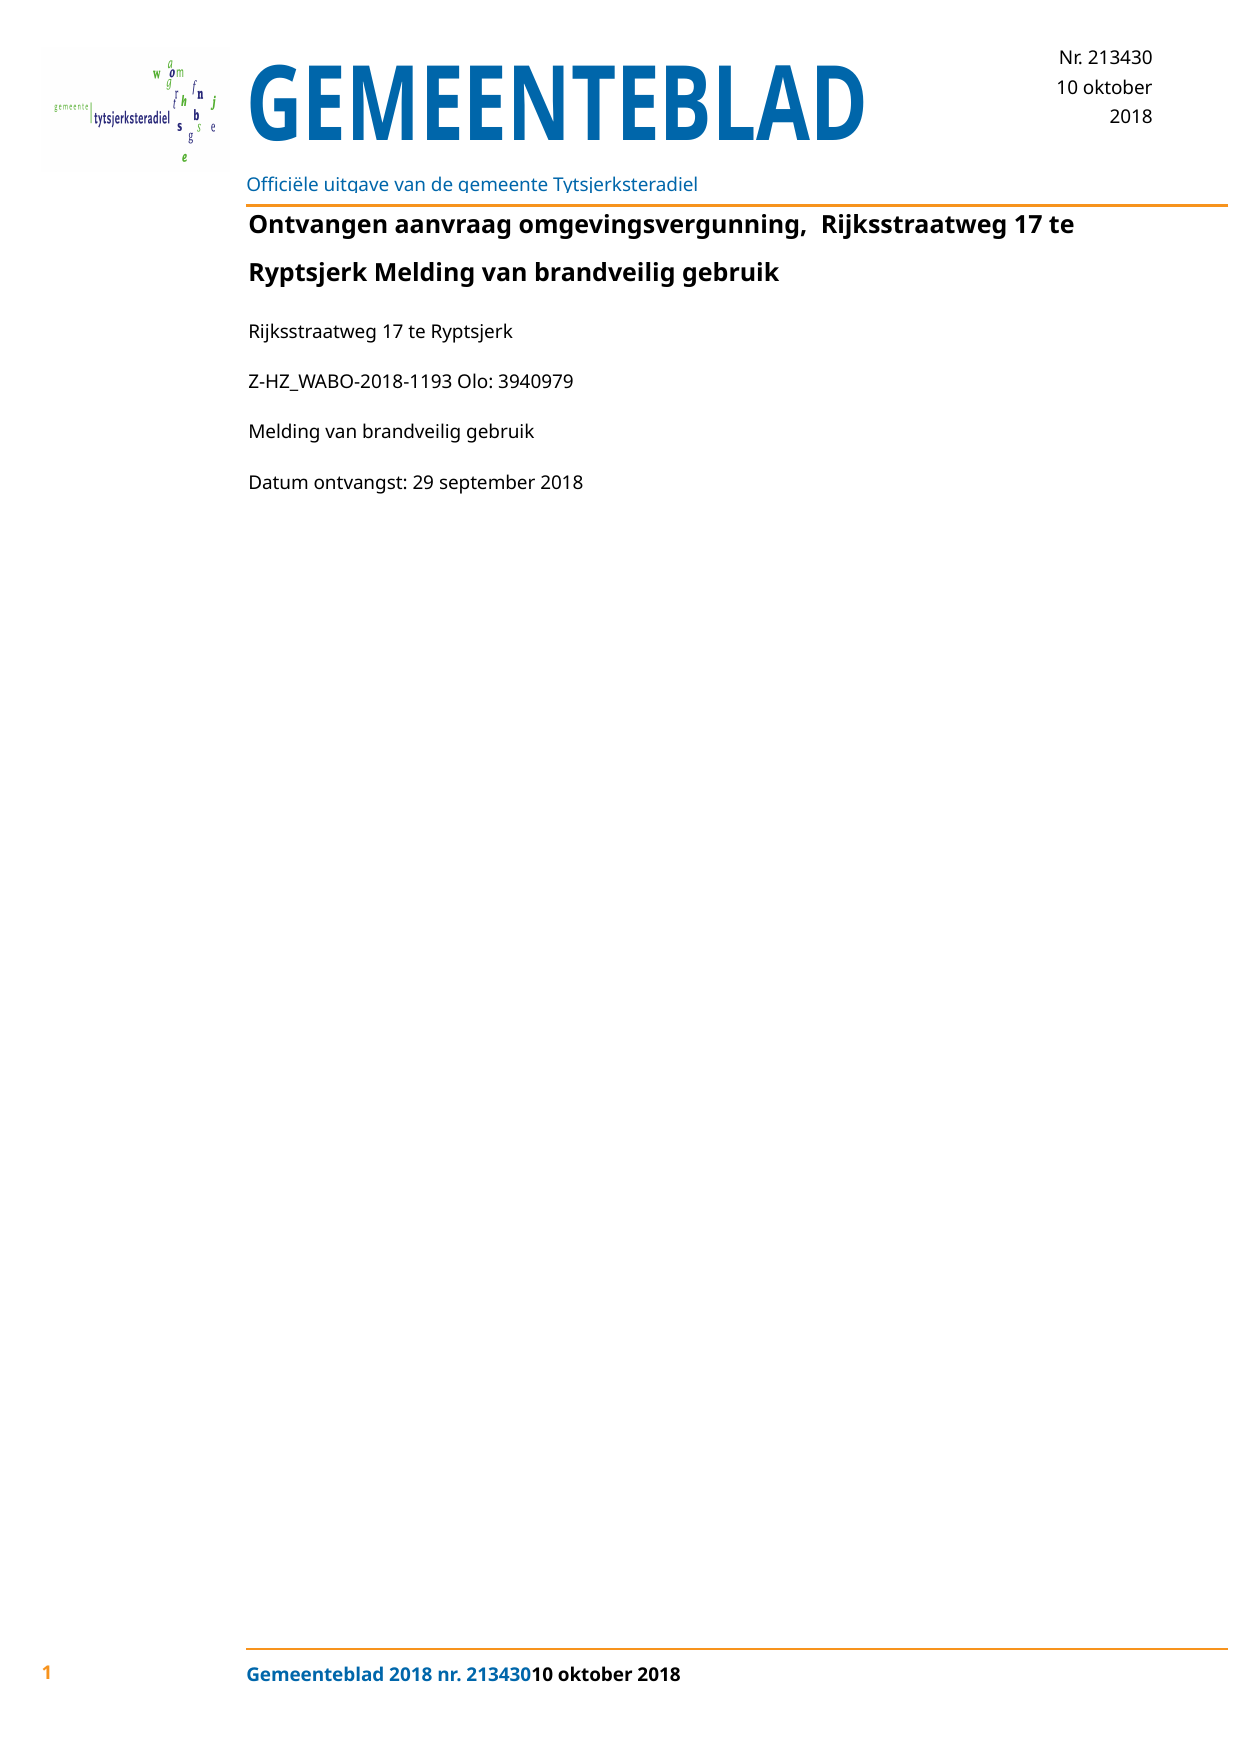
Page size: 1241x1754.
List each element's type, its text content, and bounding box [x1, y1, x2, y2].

text Melding van brandveilig gebruik [248, 419, 1152, 444]
text Rijksstraatweg 17 te Ryptsjerk [248, 318, 1152, 344]
text Ontvangen aanvraag omgevingsvergunning, Rijksstraatweg 17 te Ryptsjerk Melding van brandveilig gebruik [248, 207, 1152, 288]
text Z-HZ_WABO-2018-1193 Olo: 3940979 [248, 368, 1152, 394]
text Datum ontvangst: 29 september 2018 [248, 469, 1152, 495]
picture [41, 47, 231, 172]
